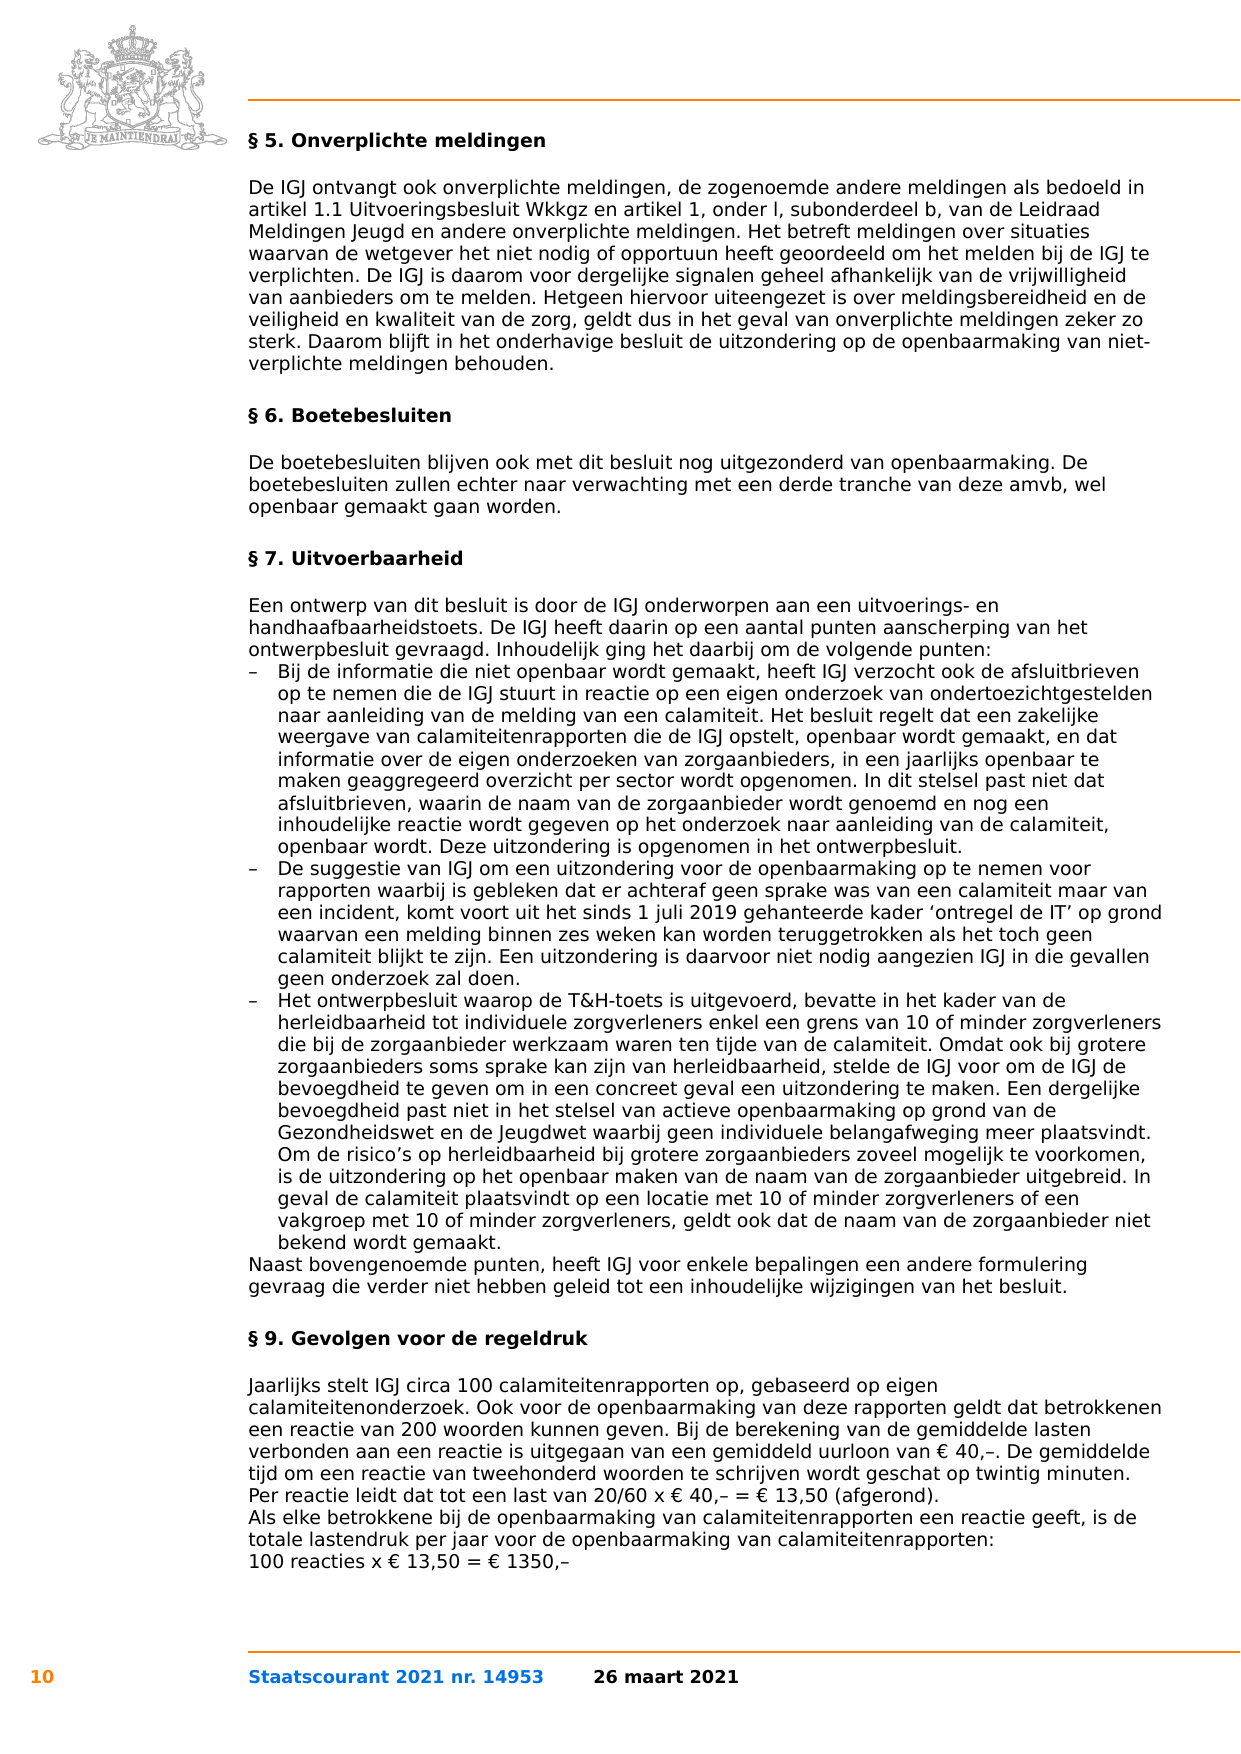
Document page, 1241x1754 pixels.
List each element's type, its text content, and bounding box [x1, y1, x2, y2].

text De IGJ ontvangt ook onverplichte meldingen, de zogenoemde andere meldingen als bedoeld in artikel 1.1 Uitvoeringsbesluit Wkkgz en artikel 1, onder l, subonderdeel b, van de Leidraad Meldingen Jeugd en andere onverplichte meldingen. Het betreft meldingen over situaties waarvan de wetgever het niet nodig of opportuun heeft geoordeeld om het melden bij de IGJ te verplichten. De IGJ is daarom voor dergelijke signalen geheel afhankelijk van de vrijwilligheid van aanbieders om te melden. Hetgeen hiervoor uiteengezet is over meldingsbereidheid en de veiligheid en kwaliteit van de zorg, geldt dus in het geval van onverplichte meldingen zeker zo sterk. Daarom blijft in het onderhavige besluit de uitzondering op de openbaarmaking van niet-verplichte meldingen behouden. [248, 177, 1163, 375]
subtitle § 5. Onverplichte meldingen [248, 130, 1163, 152]
text De boetebesluiten blijven ook met dit besluit nog uitgezonderd van openbaarmaking. De boetebesluiten zullen echter naar verwachting met een derde tranche van deze amvb, wel openbaar gemaakt gaan worden. [248, 452, 1163, 518]
subtitle § 9. Gevolgen voor de regeldruk [248, 1328, 1163, 1350]
text – Bij de informatie die niet openbaar wordt gemaakt, heeft IGJ verzocht ook de afsluitbrieven op te nemen die de IGJ stuurt in reactie op een eigen onderzoek van ondertoezichtgestelden naar aanleiding van de melding van een calamiteit. Het besluit regelt dat een zakelijke weergave van calamiteitenrapporten die de IGJ opstelt, openbaar wordt gemaakt, en dat informatie over de eigen onderzoeken van zorgaanbieders, in een jaarlijks openbaar te maken geaggregeerd overzicht per sector wordt opgenomen. In dit stelsel past niet dat afsluitbrieven, waarin de naam van de zorgaanbieder wordt genoemd en nog een inhoudelijke reactie wordt gegeven op het onderzoek naar aanleiding van de calamiteit, openbaar wordt. Deze uitzondering is opgenomen in het ontwerpbesluit. [248, 661, 1163, 858]
text Een ontwerp van dit besluit is door de IGJ onderworpen aan een uitvoerings- en handhaafbaarheidstoets. De IGJ heeft daarin op een aantal punten aanscherping van het ontwerpbesluit gevraagd. Inhoudelijk ging het daarbij om de volgende punten: [248, 594, 1163, 661]
subtitle § 7. Uitvoerbaarheid [248, 548, 1163, 569]
subtitle § 6. Boetebesluiten [248, 405, 1163, 427]
text 100 reacties x € 13,50 = € 1350,– [248, 1551, 1163, 1573]
picture [38, 25, 227, 150]
text Jaarlijks stelt IGJ circa 100 calamiteitenrapporten op, gebaseerd op eigen calamiteitenonderzoek. Ook voor de openbaarmaking van deze rapporten geldt dat betrokkenen een reactie van 200 woorden kunnen geven. Bij de berekening van de gemiddelde lasten verbonden aan een reactie is uitgegaan van een gemiddeld uurloon van € 40,–. De gemiddelde tijd om een reactie van tweehonderd woorden te schrijven wordt geschat op twintig minuten. Per reactie leidt dat tot een last van 20/60 x € 40,– = € 13,50 (afgerond). [248, 1375, 1163, 1507]
text Als elke betrokkene bij de openbaarmaking van calamiteitenrapporten een reactie geeft, is de totale lastendruk per jaar voor de openbaarmaking van calamiteitenrapporten: [248, 1507, 1163, 1551]
text Naast bovengenoemde punten, heeft IGJ voor enkele bepalingen een andere formulering gevraag die verder niet hebben geleid tot een inhoudelijke wijzigingen van het besluit. [248, 1254, 1163, 1298]
text – De suggestie van IGJ om een uitzondering voor de openbaarmaking op te nemen voor rapporten waarbij is gebleken dat er achteraf geen sprake was van een calamiteit maar van een incident, komt voort uit het sinds 1 juli 2019 gehanteerde kader ‘ontregel de IT’ op grond waarvan een melding binnen zes weken kan worden teruggetrokken als het toch geen calamiteit blijkt te zijn. Een uitzondering is daarvoor niet nodig aangezien IGJ in die gevallen geen onderzoek zal doen. [248, 858, 1163, 990]
text – Het ontwerpbesluit waarop de T&H-toets is uitgevoerd, bevatte in het kader van de herleidbaarheid tot individuele zorgverleners enkel een grens van 10 of minder zorgverleners die bij de zorgaanbieder werkzaam waren ten tijde van de calamiteit. Omdat ook bij grotere zorgaanbieders soms sprake kan zijn van herleidbaarheid, stelde de IGJ voor om de IGJ de bevoegdheid te geven om in een concreet geval een uitzondering te maken. Een dergelijke bevoegdheid past niet in het stelsel van actieve openbaarmaking op grond van de Gezondheidswet en de Jeugdwet waarbij geen individuele belangafweging meer plaatsvindt. Om de risico’s op herleidbaarheid bij grotere zorgaanbieders zoveel mogelijk te voorkomen, is de uitzondering op het openbaar maken van de naam van de zorgaanbieder uitgebreid. In geval de calamiteit plaatsvindt op een locatie met 10 of minder zorgverleners of een vakgroep met 10 of minder zorgverleners, geldt ook dat de naam van de zorgaanbieder niet bekend wordt gemaakt. [248, 990, 1163, 1254]
